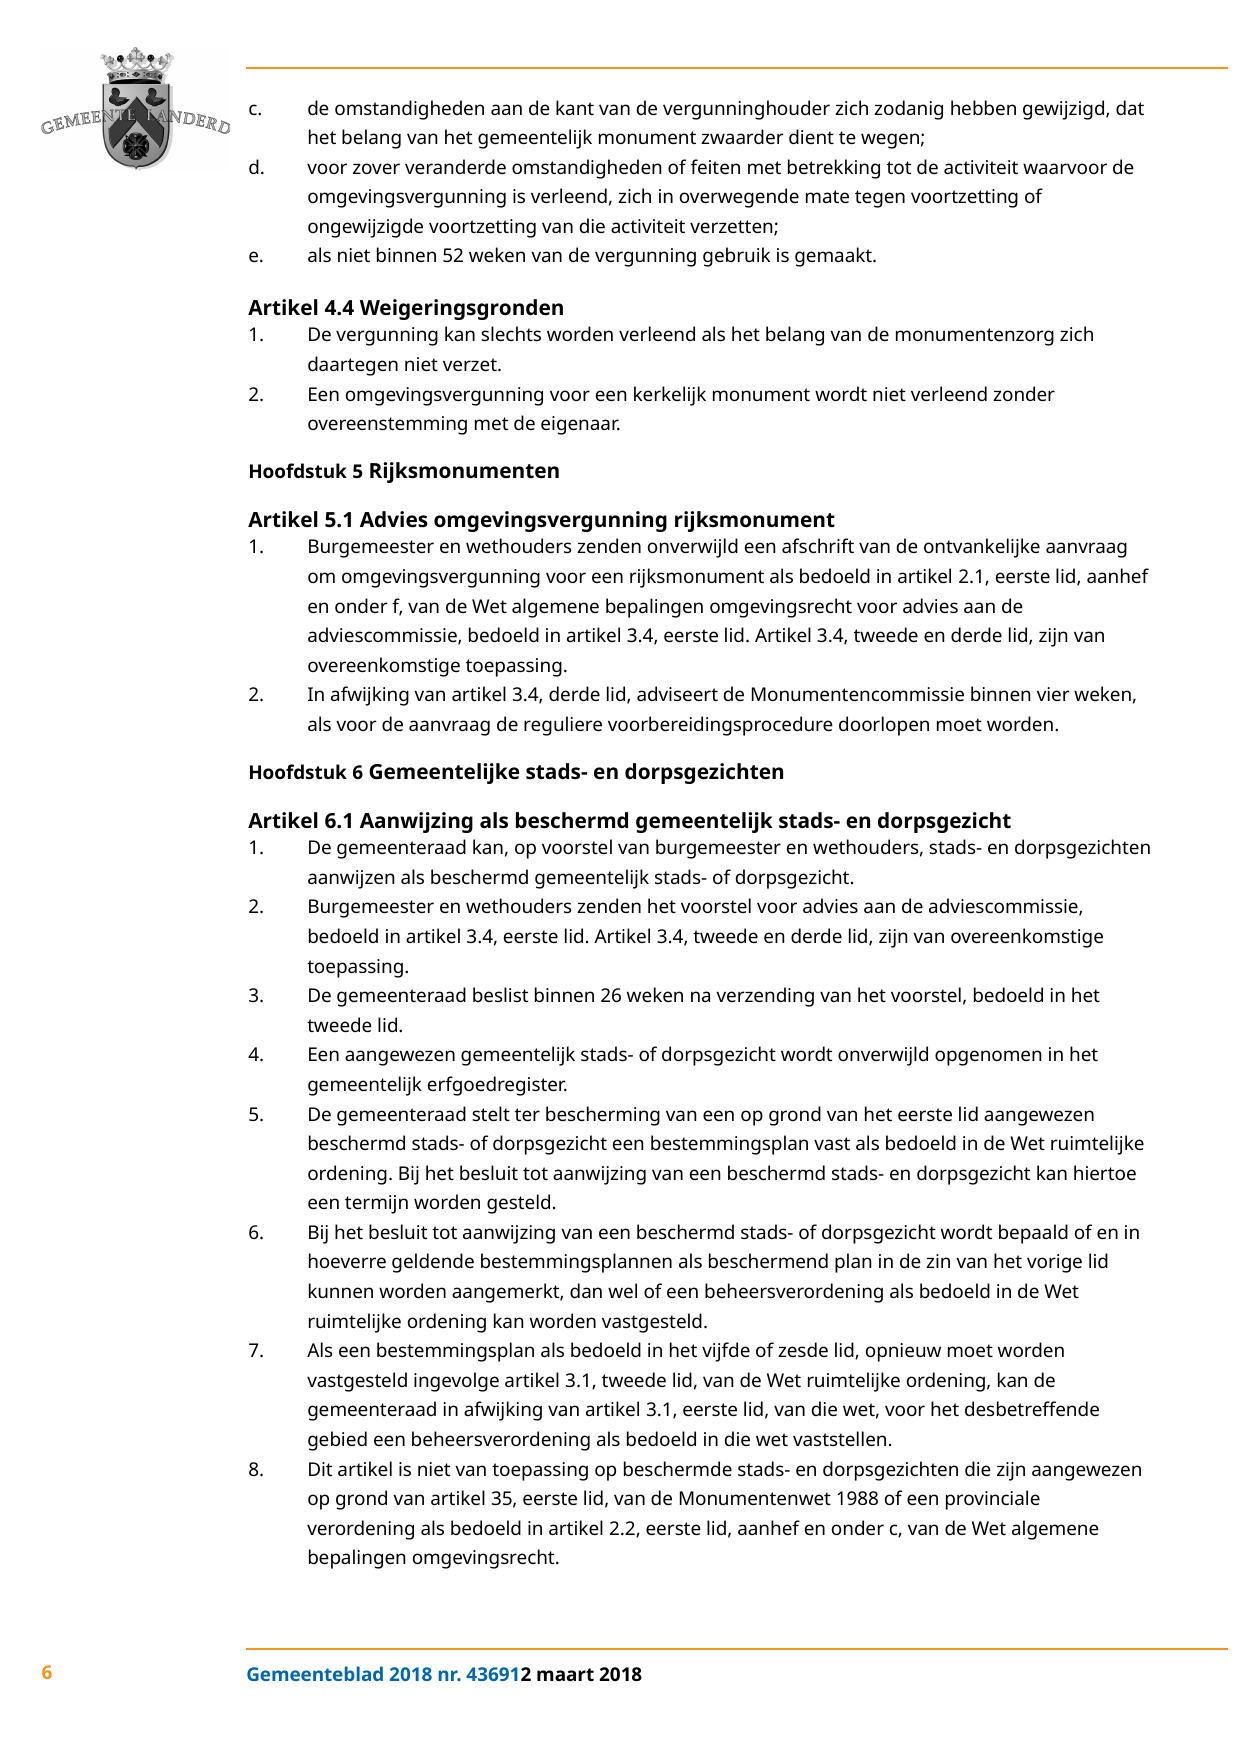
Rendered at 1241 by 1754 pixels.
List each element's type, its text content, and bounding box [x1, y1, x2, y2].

text Hoofdstuk 5 Rijksmonumenten [248, 456, 1152, 484]
list Een omgevingsvergunning voor een kerkelijk monument wordt niet verleend zonder overeenstemming met de eigenaar. [248, 381, 1152, 436]
list In afwijking van artikel 3.4, derde lid, adviseert de Monumentencommissie binnen vier weken, als voor de aanvraag de reguliere voorbereidingsprocedure doorlopen moet worden. [248, 682, 1152, 737]
list de omstandigheden aan de kant van de vergunninghouder zich zodanig hebben gewijzigd, dat het belang van het gemeentelijk monument zwaarder dient te wegen; [248, 95, 1152, 150]
text Artikel 6.1 Aanwijzing als beschermd gemeentelijk stads- en dorpsgezicht [248, 806, 1152, 834]
picture [41, 47, 231, 172]
list De gemeenteraad stelt ter bescherming van een op grond van het eerste lid aangewezen beschermd stads- of dorpsgezicht een bestemmingsplan vast als bedoeld in de Wet ruimtelijke ordening. Bij het besluit tot aanwijzing van een beschermd stads- en dorpsgezicht kan hiertoe een termijn worden gesteld. [248, 1101, 1152, 1215]
list Bij het besluit tot aanwijzing van een beschermd stads- of dorpsgezicht wordt bepaald of en in hoeverre geldende bestemmingsplannen als beschermend plan in de zin van het vorige lid kunnen worden aangemerkt, dan wel of een beheersverordening als bedoeld in de Wet ruimtelijke ordening kan worden vastgesteld. [248, 1219, 1152, 1333]
text Hoofdstuk 6 Gemeentelijke stads- en dorpsgezichten [248, 757, 1152, 785]
text Artikel 4.4 Weigeringsgronden [248, 293, 1152, 322]
list Als een bestemmingsplan als bedoeld in het vijfde of zesde lid, opnieuw moet worden vastgesteld ingevolge artikel 3.1, tweede lid, van de Wet ruimtelijke ordening, kan de gemeenteraad in afwijking van artikel 3.1, eerste lid, van die wet, voor het desbetreffende gebied een beheersverordening als bedoeld in die wet vaststellen. [248, 1337, 1152, 1452]
list voor zover veranderde omstandigheden of feiten met betrekking tot de activiteit waarvoor de omgevingsvergunning is verleend, zich in overwegende mate tegen voortzetting of ongewijzigde voortzetting van die activiteit verzetten; [248, 154, 1152, 239]
list Dit artikel is niet van toepassing op beschermde stads- en dorpsgezichten die zijn aangewezen op grond van artikel 35, eerste lid, van de Monumentenwet 1988 of een provinciale verordening als bedoeld in artikel 2.2, eerste lid, aanhef en onder c, van de Wet algemene bepalingen omgevingsrecht. [248, 1456, 1152, 1570]
list als niet binnen 52 weken van de vergunning gebruik is gemaakt. [248, 243, 1152, 268]
list De gemeenteraad beslist binnen 26 weken na verzending van het voorstel, bedoeld in het tweede lid. [248, 982, 1152, 1038]
list Een aangewezen gemeentelijk stads- of dorpsgezicht wordt onverwijld opgenomen in het gemeentelijk erfgoedregister. [248, 1042, 1152, 1097]
list Burgemeester en wethouders zenden onverwijld een afschrift van de ontvankelijke aanvraag om omgevingsvergunning voor een rijksmonument als bedoeld in artikel 2.1, eerste lid, aanhef en onder f, van de Wet algemene bepalingen omgevingsrecht voor advies aan de adviescommissie, bedoeld in artikel 3.4, eerste lid. Artikel 3.4, tweede en derde lid, zijn van overeenkomstige toepassing. [248, 534, 1152, 678]
list De gemeenteraad kan, op voorstel van burgemeester en wethouders, stads- en dorpsgezichten aanwijzen als beschermd gemeentelijk stads- of dorpsgezicht. [248, 834, 1152, 890]
text Artikel 5.1 Advies omgevingsvergunning rijksmonument [248, 505, 1152, 534]
list Burgemeester en wethouders zenden het voorstel voor advies aan de adviescommissie, bedoeld in artikel 3.4, eerste lid. Artikel 3.4, tweede en derde lid, zijn van overeenkomstige toepassing. [248, 894, 1152, 978]
list De vergunning kan slechts worden verleend als het belang van de monumentenzorg zich daartegen niet verzet. [248, 322, 1152, 377]
